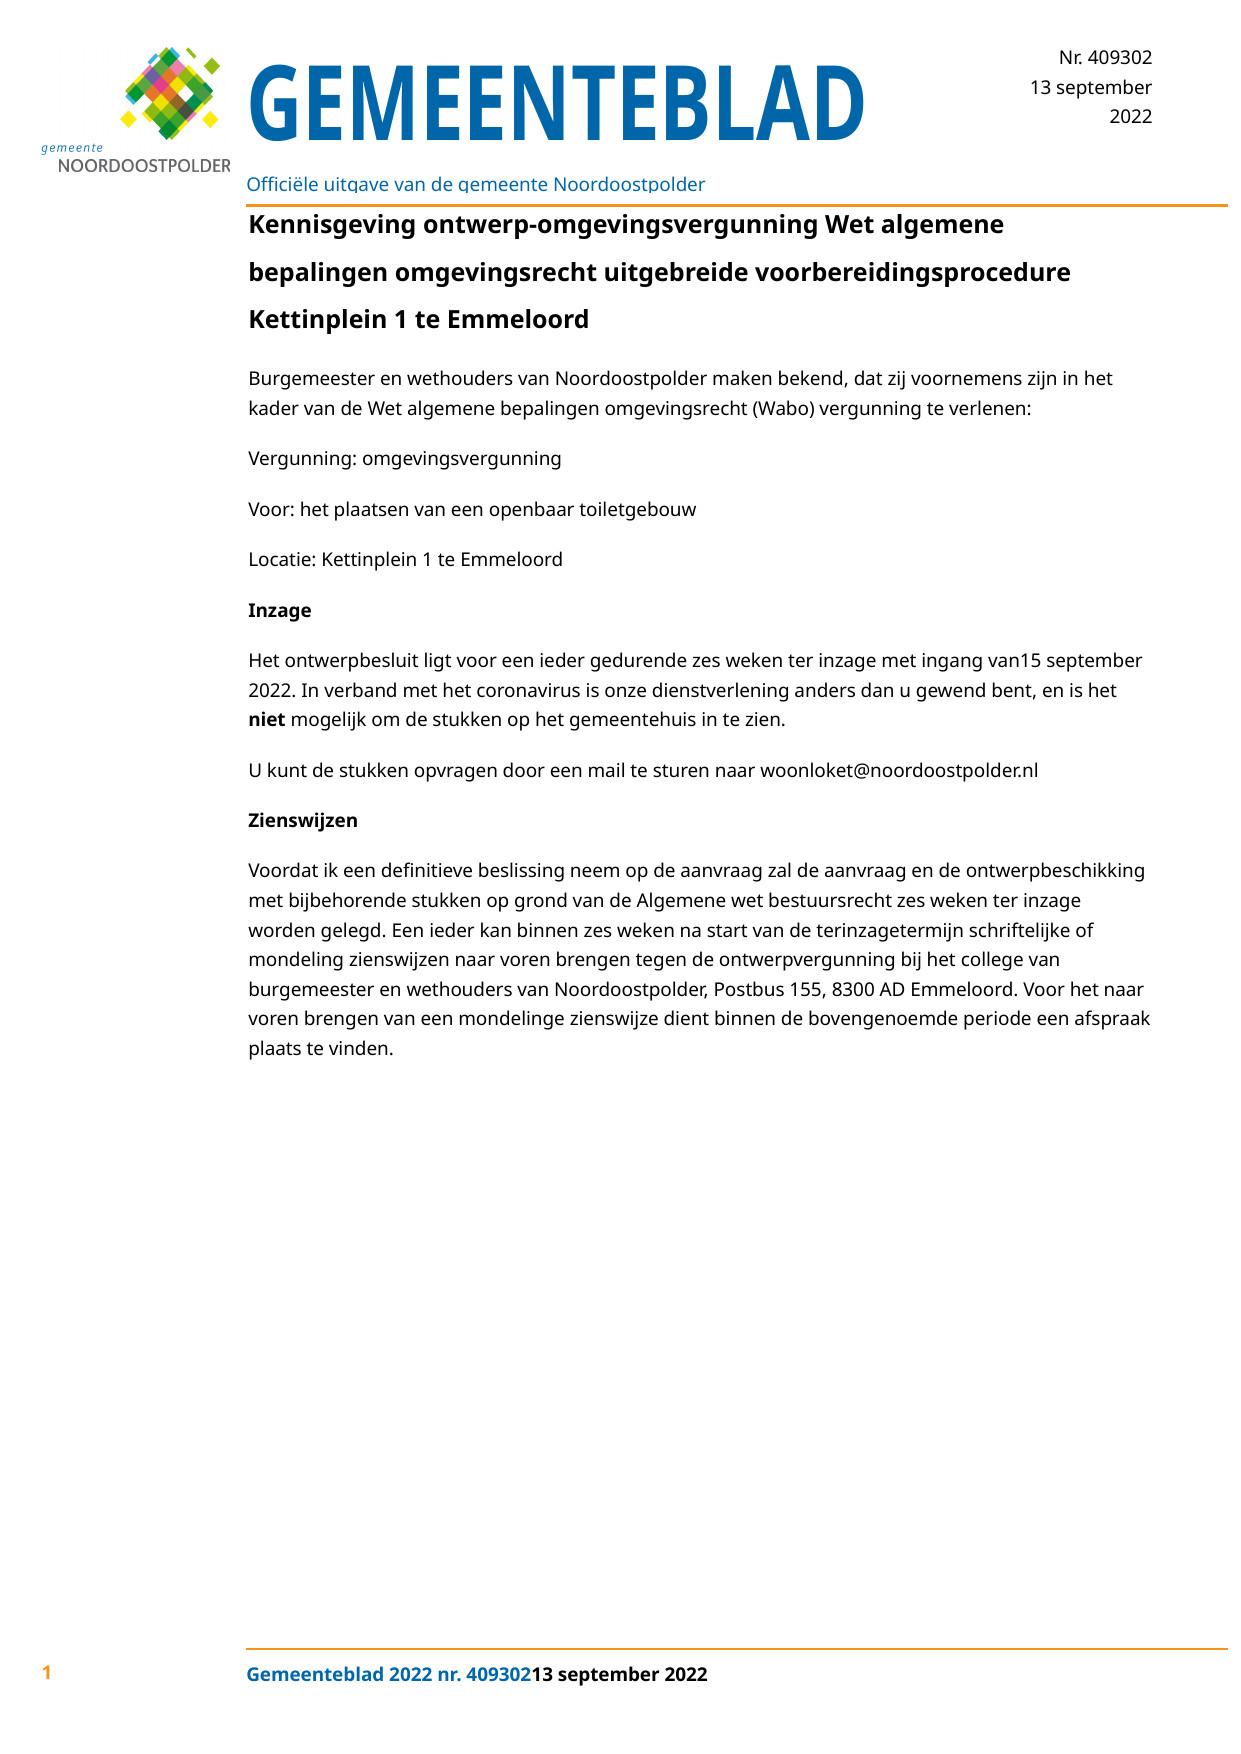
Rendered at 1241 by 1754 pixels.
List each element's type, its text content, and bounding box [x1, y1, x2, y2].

text Burgemeester en wethouders van Noordoostpolder maken bekend, dat zij voornemens zijn in het kader van de Wet algemene bepalingen omgevingsrecht (Wabo) vergunning te verlenen: [248, 366, 1152, 421]
text Voor: het plaatsen van een openbaar toiletgebouw [248, 496, 1152, 522]
text Vergunning: omgevingsvergunning [248, 446, 1152, 471]
text Het ontwerpbesluit ligt voor een ieder gedurende zes weken ter inzage met ingang van15 september 2022. In verband met het coronavirus is onze dienstverlening anders dan u gewend bent, en is het niet mogelijk om de stukken op het gemeentehuis in te zien. [248, 647, 1152, 732]
text Inzage [248, 597, 1152, 622]
text U kunt de stukken opvragen door een mail te sturen naar woonloket@noordoostpolder.nl [248, 757, 1152, 782]
text Voordat ik een definitieve beslissing neem op de aanvraag zal de aanvraag en de ontwerpbeschikking met bijbehorende stukken op grond van de Algemene wet bestuursrecht zes weken ter inzage worden gelegd. Een ieder kan binnen zes weken na start van de terinzagetermijn schriftelijke of mondeling zienswijzen naar voren brengen tegen de ontwerpvergunning bij het college van burgemeester en wethouders van Noordoostpolder, Postbus 155, 8300 AD Emmeloord. Voor het naar voren brengen van een mondelinge zienswijze dient binnen de bovengenoemde periode een afspraak plaats te vinden. [248, 858, 1152, 1061]
text Zienswijzen [248, 807, 1152, 833]
picture [41, 47, 231, 172]
text Kennisgeving ontwerp-omgevingsvergunning Wet algemene bepalingen omgevingsrecht uitgebreide voorbereidingsprocedure Kettinplein 1 te Emmeloord [248, 207, 1152, 336]
text Locatie: Kettinplein 1 te Emmeloord [248, 546, 1152, 572]
